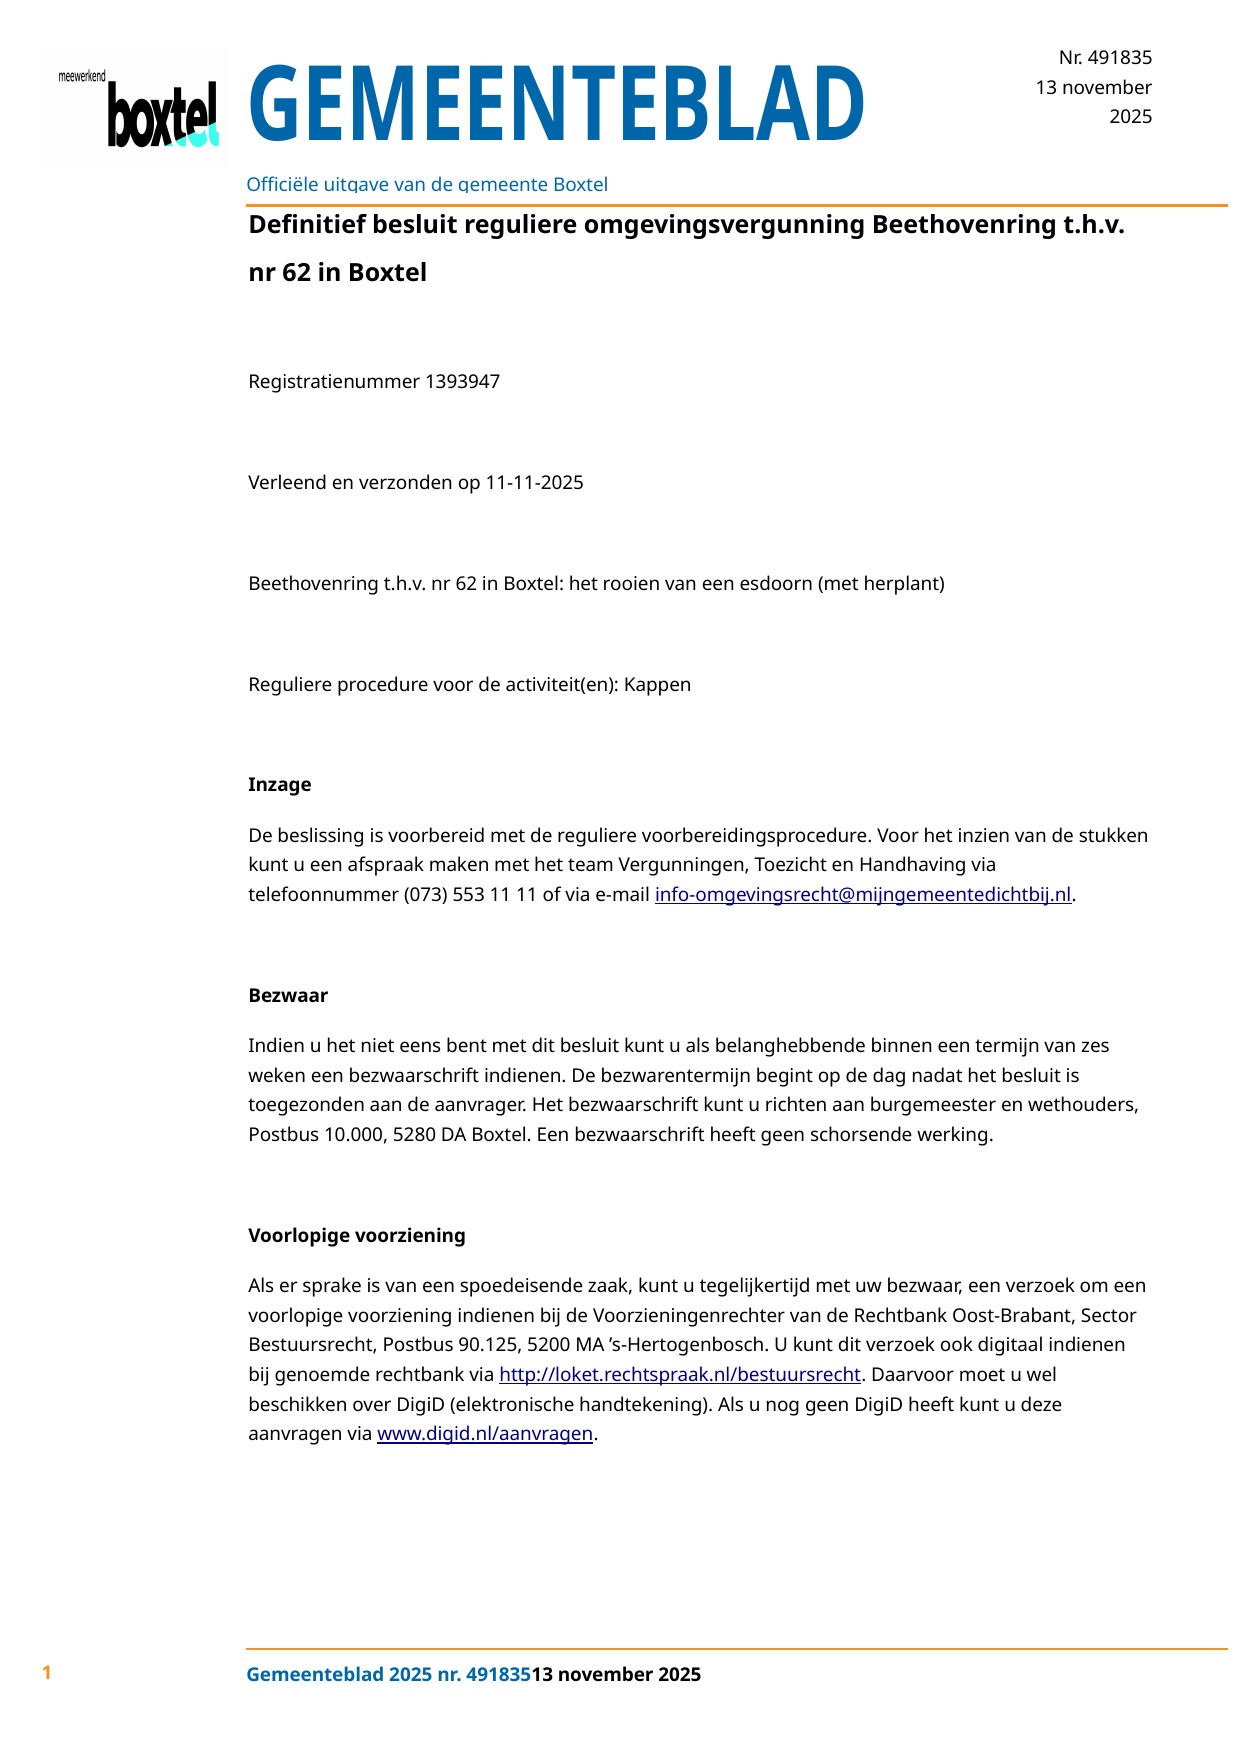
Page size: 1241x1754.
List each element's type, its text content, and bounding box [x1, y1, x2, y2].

text Verleend en verzonden op 11-11-2025 [248, 469, 1152, 495]
text Bezwaar [248, 982, 1152, 1008]
text De beslissing is voorbereid met de reguliere voorbereidingsprocedure. Voor het inzien van de stukken kunt u een afspraak maken met het team Vergunningen, Toezicht en Handhaving via telefoonnummer (073) 553 11 11 of via e-mail info-omgevingsrecht@mijngemeentedichtbij.nl. [248, 822, 1152, 907]
text Beethovenring t.h.v. nr 62 in Boxtel: het rooien van een esdoorn (met herplant) [248, 570, 1152, 596]
text Inzage [248, 772, 1152, 797]
text Registratienummer 1393947 [248, 368, 1152, 394]
text Als er sprake is van een spoedeisende zaak, kunt u tegelijkertijd met uw bezwaar, een verzoek om een voorlopige voorziening indienen bij de Voorzieningenrechter van de Rechtbank Oost-Brabant, Sector Bestuursrecht, Postbus 90.125, 5200 MA ’s-Hertogenbosch. U kunt dit verzoek ook digitaal indienen bij genoemde rechtbank via http://loket.rechtspraak.nl/bestuursrecht. Daarvoor moet u wel beschikken over DigiD (elektronische handtekening). Als u nog geen DigiD heeft kunt u deze aanvragen via www.digid.nl/aanvragen. [248, 1272, 1152, 1446]
text Definitief besluit reguliere omgevingsvergunning Beethovenring t.h.v. nr 62 in Boxtel [248, 207, 1152, 288]
text Reguliere procedure voor de activiteit(en): Kappen [248, 671, 1152, 697]
text Voorlopige voorziening [248, 1222, 1152, 1248]
picture [41, 47, 231, 172]
text Indien u het niet eens bent met dit besluit kunt u als belanghebbende binnen een termijn van zes weken een bezwaarschrift indienen. De bezwarentermijn begint op de dag nadat het besluit is toegezonden aan de aanvrager. Het bezwaarschrift kunt u richten aan burgemeester en wethouders, Postbus 10.000, 5280 DA Boxtel. Een bezwaarschrift heeft geen schorsende werking. [248, 1032, 1152, 1147]
